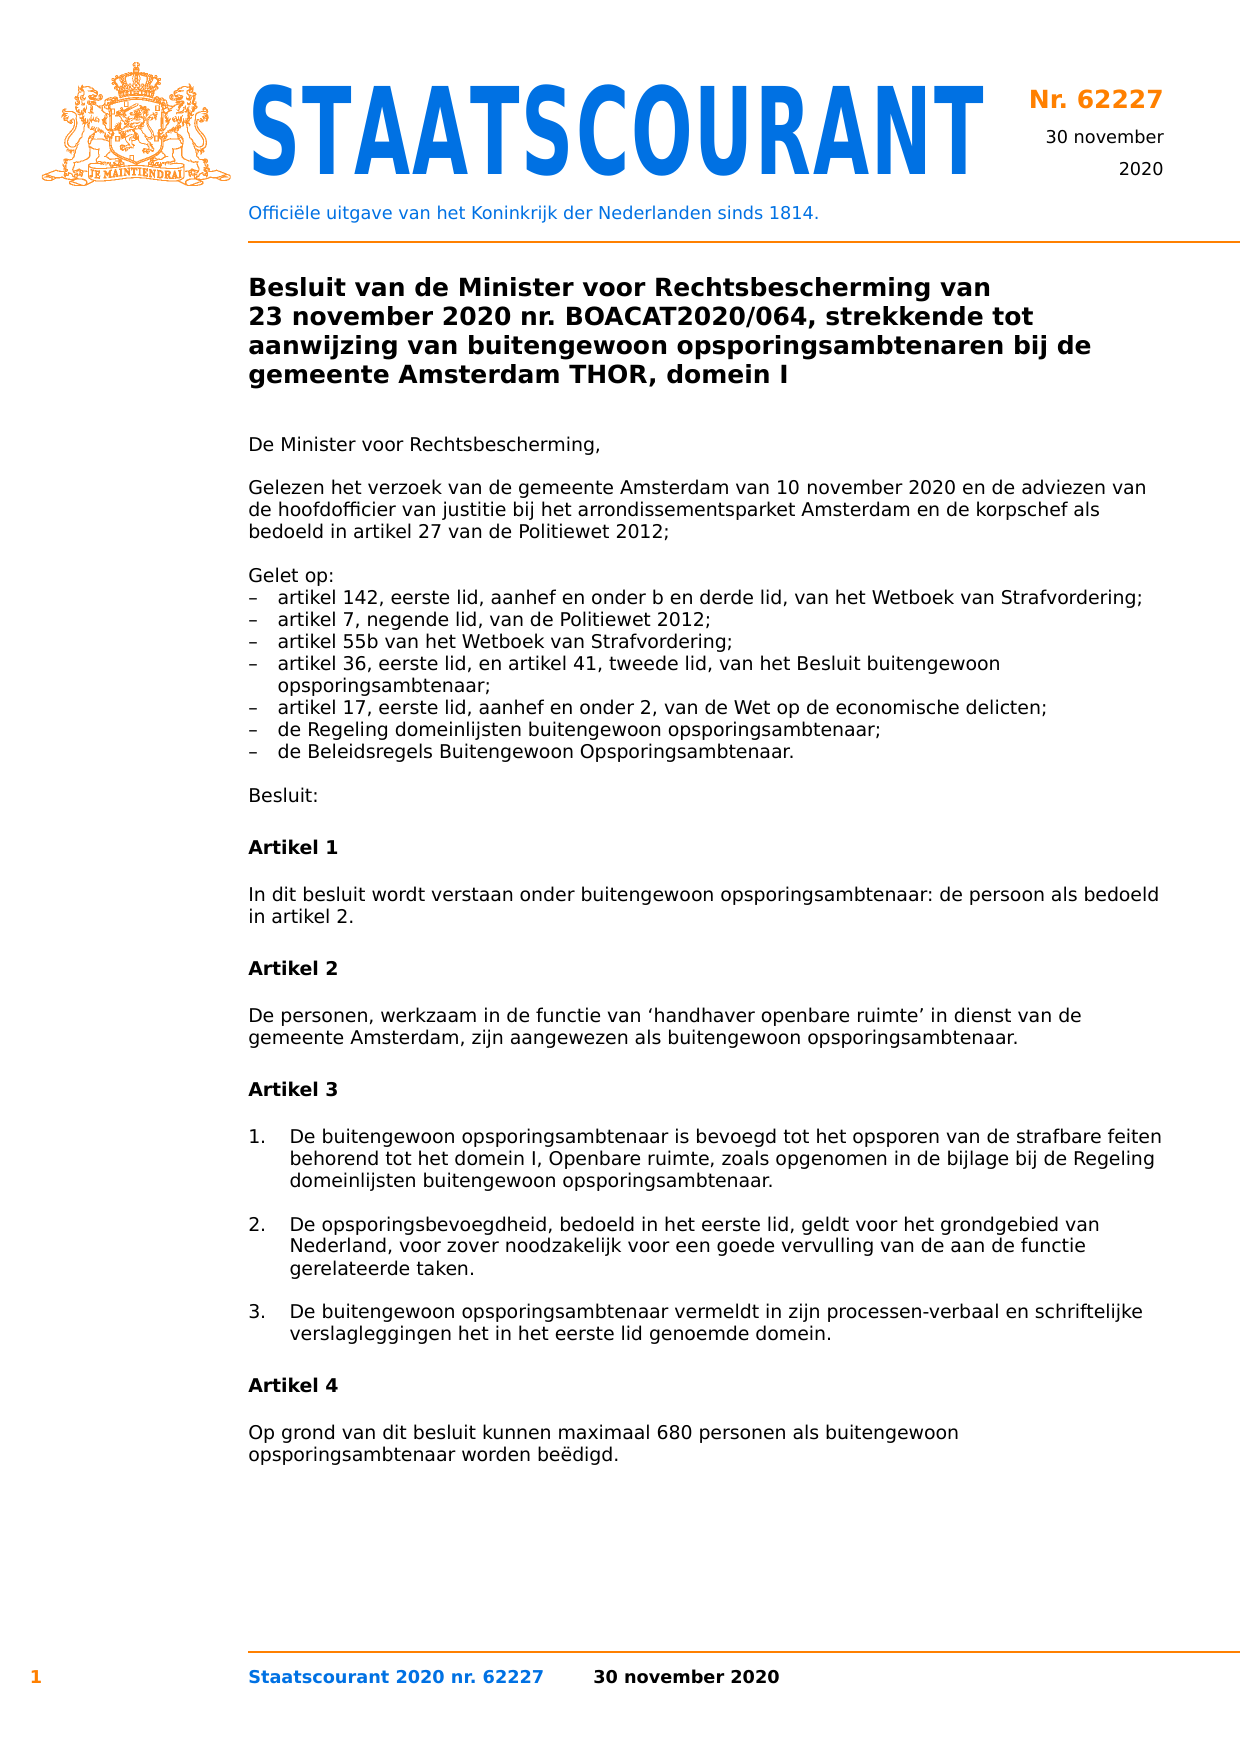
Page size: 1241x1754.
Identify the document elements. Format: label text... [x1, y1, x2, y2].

text – artikel 55b van het Wetboek van Strafvordering; [248, 631, 1163, 653]
text In dit besluit wordt verstaan onder buitengewoon opsporingsambtenaar: de persoon als bedoeld in artikel 2. [248, 884, 1163, 928]
text Gelet op: [248, 565, 1163, 587]
table_cell 30 november [998, 121, 1240, 153]
text 1. De buitengewoon opsporingsambtenaar is bevoegd tot het opsporen van de strafbare feiten behorend tot het domein I, Openbare ruimte, zoals opgenomen in de bijlage bij de Regeling domeinlijsten buitengewoon opsporingsambtenaar. [248, 1126, 1163, 1192]
text – artikel 7, negende lid, van de Politiewet 2012; [248, 609, 1163, 631]
text 2. De opsporingsbevoegdheid, bedoeld in het eerste lid, geldt voor het grondgebied van Nederland, voor zover noodzakelijk voor een goede vervulling van de aan de functie gerelateerde taken. [248, 1213, 1163, 1279]
text 3. De buitengewoon opsporingsambtenaar vermeldt in zijn processen-verbaal en schriftelijke verslagleggingen het in het eerste lid genoemde domein. [248, 1301, 1163, 1345]
text – de Beleidsregels Buitengewoon Opsporingsambtenaar. [248, 741, 1163, 763]
text Op grond van dit besluit kunnen maximaal 680 personen als buitengewoon opsporingsambtenaar worden beëdigd. [248, 1422, 1163, 1466]
text Gelezen het verzoek van de gemeente Amsterdam van 10 november 2020 en de adviezen van de hoofdofficier van justitie bij het arrondissementsparket Amsterdam en de korpschef als bedoeld in artikel 27 van de Politiewet 2012; [248, 477, 1163, 543]
subtitle Artikel 2 [248, 958, 1163, 980]
table_header [25, 62, 248, 241]
text – artikel 17, eerste lid, aanhef en onder 2, van de Wet op de economische delicten; [248, 697, 1163, 719]
text De personen, werkzaam in de functie van ‘handhaver openbare ruimte’ in dienst van de gemeente Amsterdam, zijn aangewezen als buitengewoon opsporingsambtenaar. [248, 1005, 1163, 1049]
text Besluit: [248, 785, 1163, 807]
subtitle Artikel 3 [248, 1079, 1163, 1101]
text – artikel 36, eerste lid, en artikel 41, tweede lid, van het Besluit buitengewoon opsporingsambtenaar; [248, 653, 1163, 697]
subtitle Artikel 4 [248, 1375, 1163, 1397]
text De Minister voor Rechtsbescherming, [248, 433, 1163, 455]
table_header Nr. 62227 [998, 62, 1240, 121]
table_header STAATSCOURANT [248, 62, 998, 203]
subtitle Artikel 1 [248, 837, 1163, 859]
table_cell Officiële uitgave van het Koninkrijk der Nederlanden sinds 1814. [248, 203, 1240, 241]
table_cell 2020 [998, 153, 1240, 203]
picture [41, 62, 231, 186]
text – artikel 142, eerste lid, aanhef en onder b en derde lid, van het Wetboek van Strafvordering; [248, 587, 1163, 609]
subtitle Besluit van de Minister voor Rechtsbescherming van 23 november 2020 nr. BOACAT2020/064, strekkende tot aanwijzing van buitengewoon opsporingsambtenaren bij de gemeente Amsterdam THOR, domein I [248, 273, 1163, 390]
text – de Regeling domeinlijsten buitengewoon opsporingsambtenaar; [248, 719, 1163, 741]
